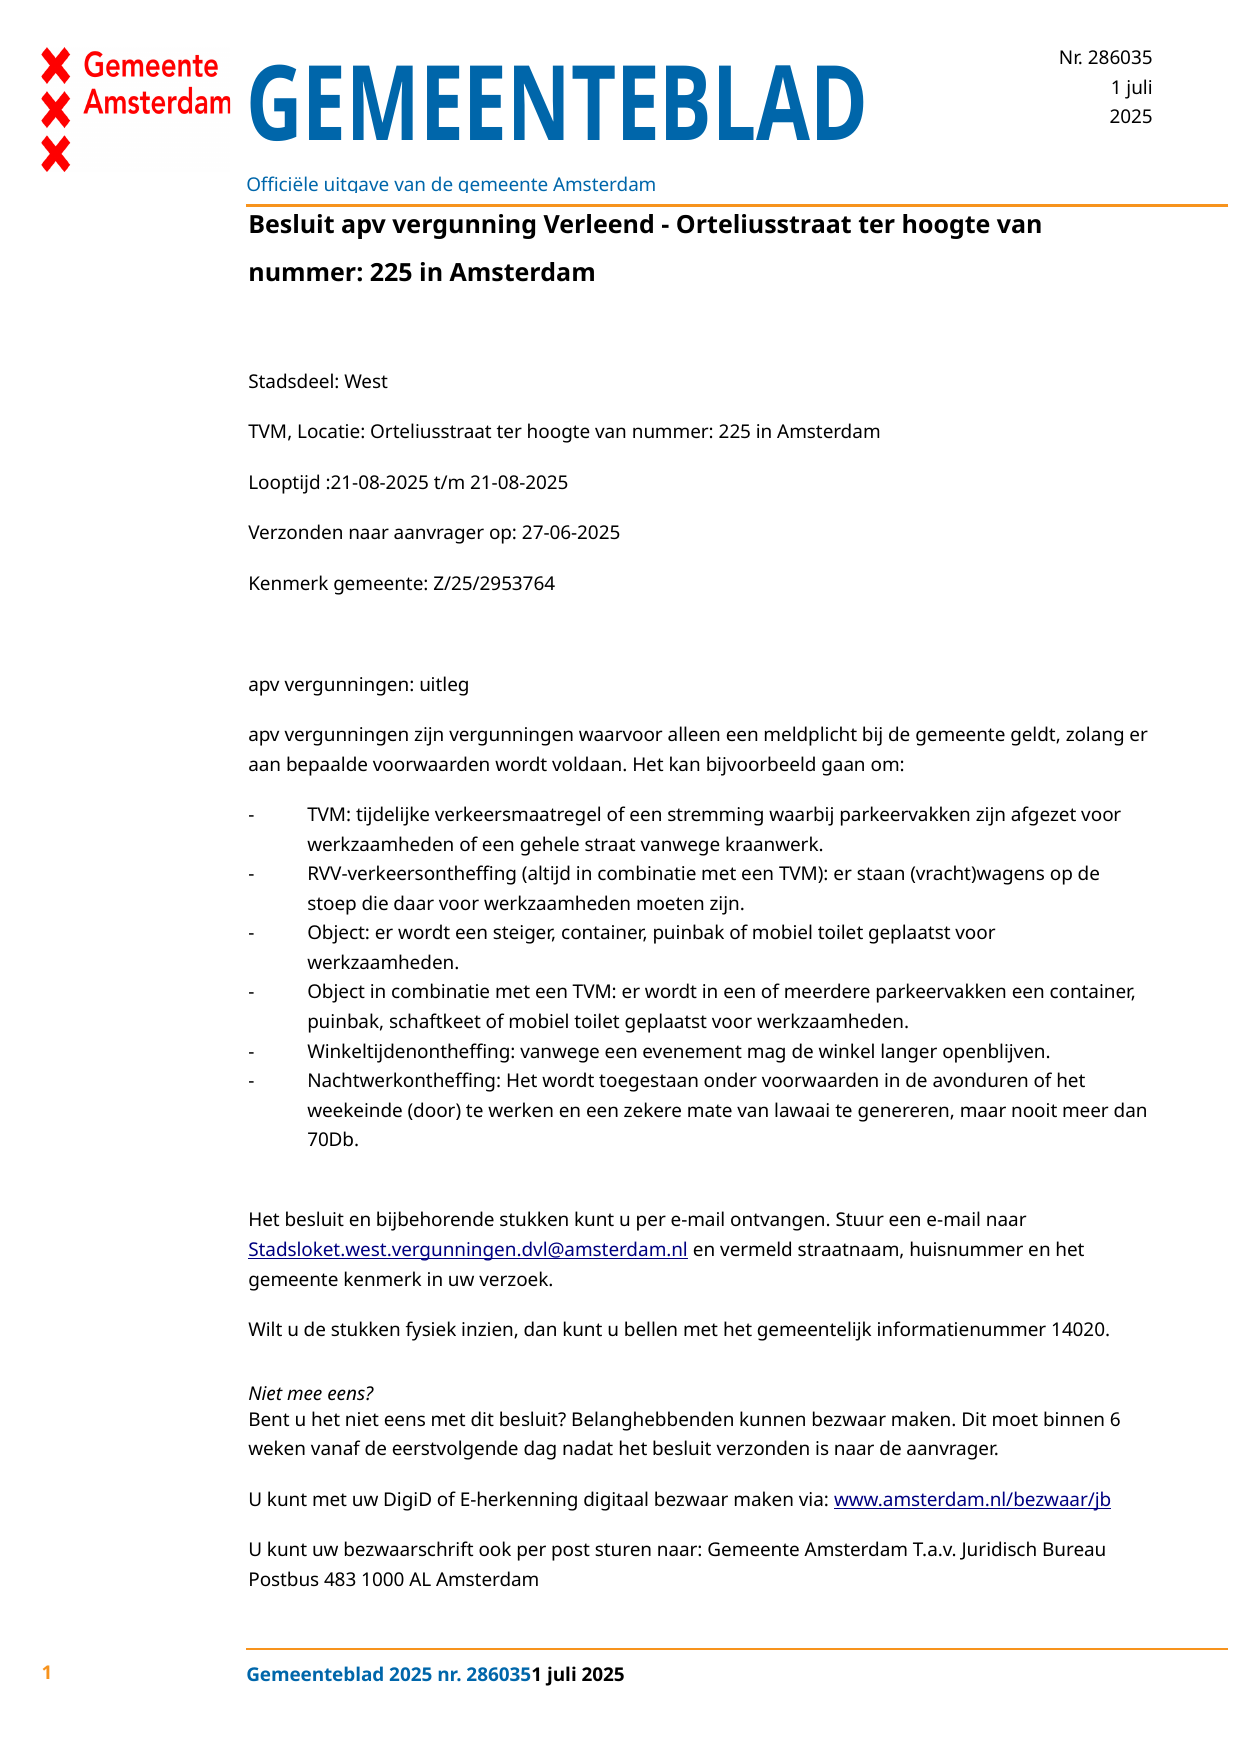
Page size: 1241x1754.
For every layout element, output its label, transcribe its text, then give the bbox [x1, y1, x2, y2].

text Kenmerk gemeente: Z/25/2953764 [248, 570, 1152, 596]
list Object: er wordt een steiger, container, puinbak of mobiel toilet geplaatst voor werkzaamheden. [248, 919, 1152, 975]
text Het besluit en bijbehorende stukken kunt u per e-mail ontvangen. Stuur een e-mail naar Stadsloket.west.vergunningen.dvl@amsterdam.nl en vermeld straatnaam, huisnummer en het gemeente kenmerk in uw verzoek. [248, 1207, 1152, 1292]
list Nachtwerkontheffing: Het wordt toegestaan onder voorwaarden in de avonduren of het weekeinde (door) te werken en een zekere mate van lawaai te genereren, maar nooit meer dan 70Db. [248, 1067, 1152, 1152]
text Bent u het niet eens met dit besluit? Belanghebbenden kunnen bezwaar maken. Dit moet binnen 6 weken vanaf de eerstvolgende dag nadat het besluit verzonden is naar de aanvrager. [248, 1406, 1152, 1461]
text U kunt uw bezwaarschrift ook per post sturen naar: Gemeente Amsterdam T.a.v. Juridisch Bureau Postbus 483 1000 AL Amsterdam [248, 1536, 1152, 1592]
list TVM: tijdelijke verkeersmaatregel of een stremming waarbij parkeervakken zijn afgezet voor werkzaamheden of een gehele straat vanwege kraanwerk. [248, 801, 1152, 857]
text Verzonden naar aanvrager op: 27-06-2025 [248, 519, 1152, 545]
list Winkeltijdenontheffing: vanwege een evenement mag de winkel langer openblijven. [248, 1038, 1152, 1064]
list Object in combinatie met een TVM: er wordt in een of meerdere parkeervakken een container, puinbak, schaftkeet of mobiel toilet geplaatst voor werkzaamheden. [248, 979, 1152, 1034]
list RVV-verkeersontheffing (altijd in combinatie met een TVM): er staan (vracht)wagens op de stoep die daar voor werkzaamheden moeten zijn. [248, 860, 1152, 916]
text TVM, Locatie: Orteliusstraat ter hoogte van nummer: 225 in Amsterdam [248, 419, 1152, 444]
text U kunt met uw DigiD of E-herkenning digitaal bezwaar maken via: www.amsterdam.nl/bezwaar/jb [248, 1486, 1152, 1512]
text apv vergunningen zijn vergunningen waarvoor alleen een meldplicht bij de gemeente geldt, zolang er aan bepaalde voorwaarden wordt voldaan. Het kan bijvoorbeeld gaan om: [248, 721, 1152, 777]
text apv vergunningen: uitleg [248, 671, 1152, 697]
picture [41, 47, 231, 172]
text Looptijd :21-08-2025 t/m 21-08-2025 [248, 469, 1152, 495]
text Stadsdeel: West [248, 368, 1152, 394]
text Niet mee eens? [248, 1380, 1152, 1406]
text Besluit apv vergunning Verleend - Orteliusstraat ter hoogte van nummer: 225 in Amsterdam [248, 207, 1152, 288]
text Wilt u de stukken fysiek inzien, dan kunt u bellen met het gemeentelijk informatienummer 14020. [248, 1316, 1152, 1342]
